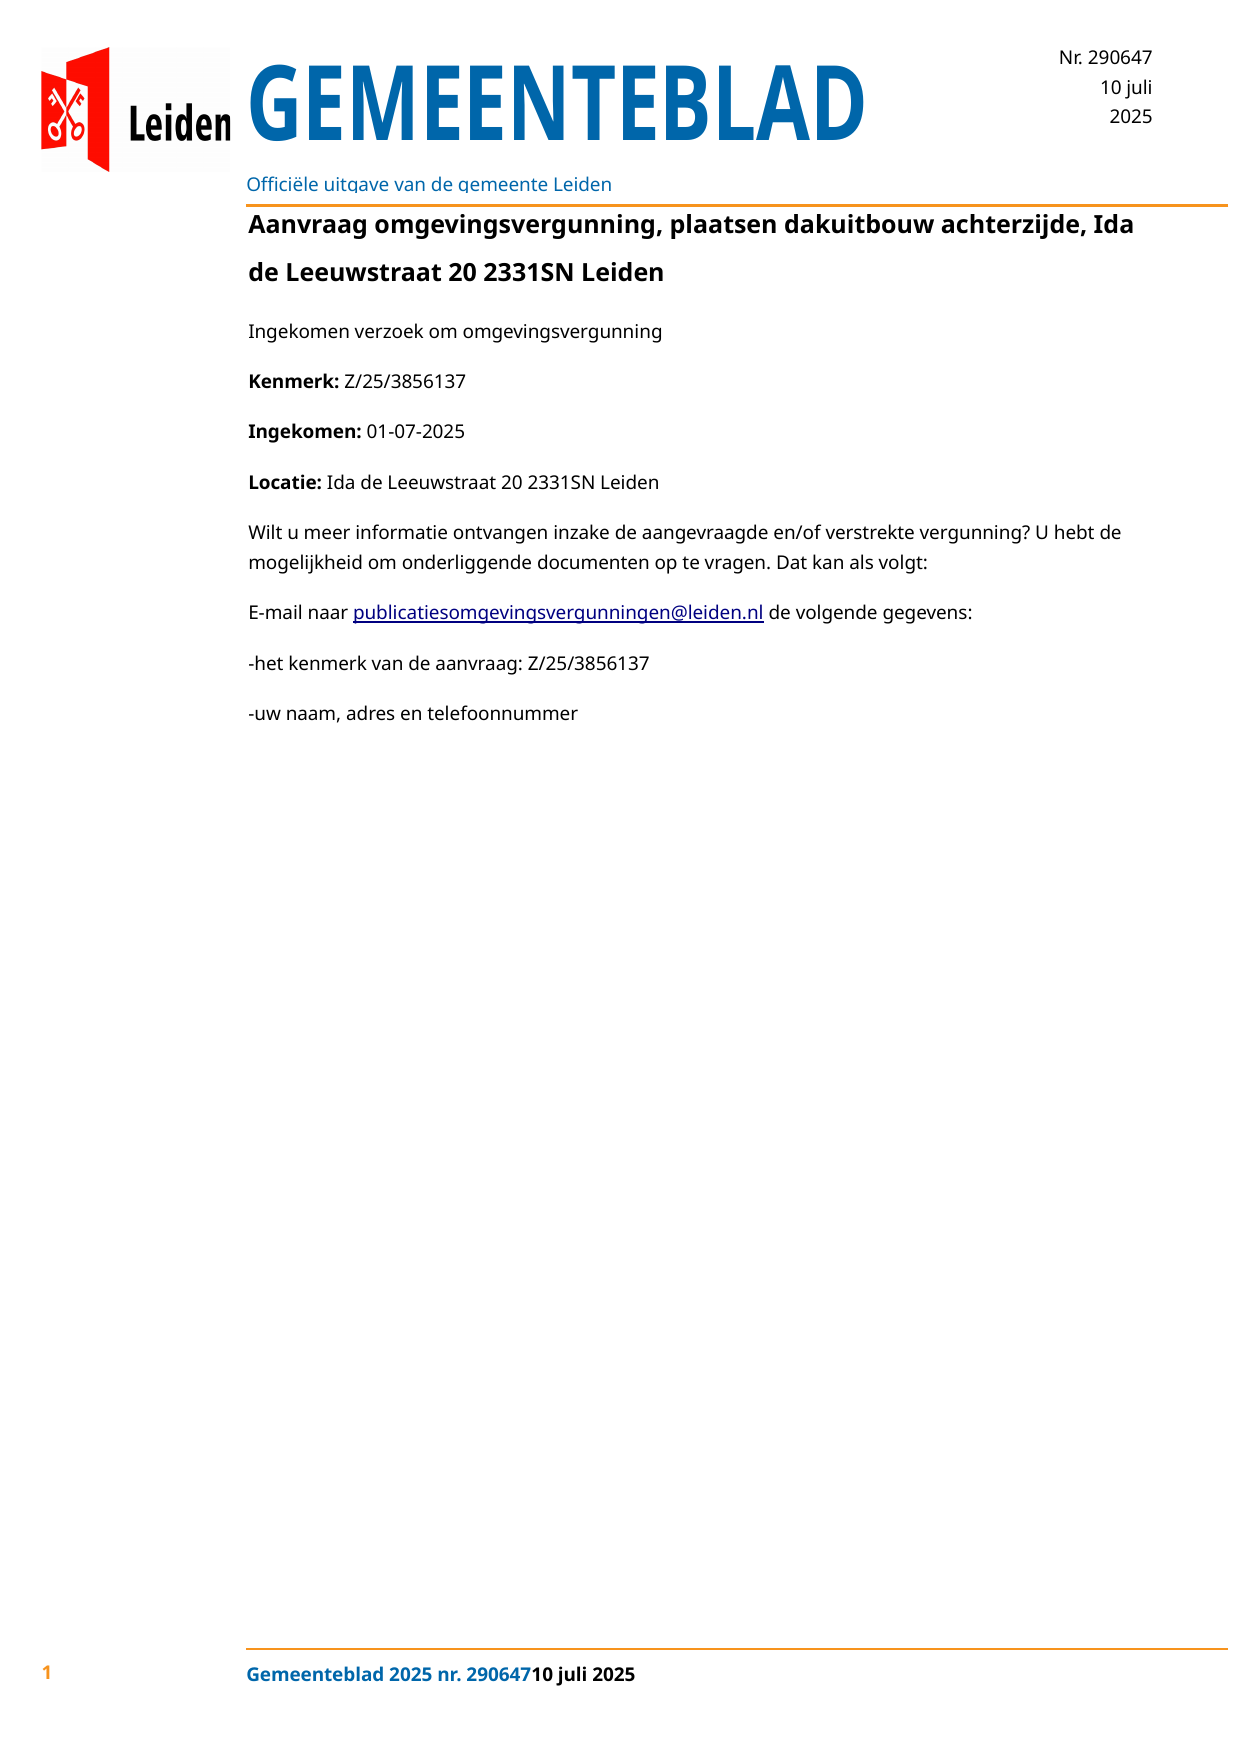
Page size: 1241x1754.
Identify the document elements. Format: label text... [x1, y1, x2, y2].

text Ingekomen verzoek om omgevingsvergunning [248, 318, 1152, 344]
text -het kenmerk van de aanvraag: Z/25/3856137 [248, 650, 1152, 676]
text Ingekomen: 01-07-2025 [248, 419, 1152, 444]
text Locatie: Ida de Leeuwstraat 20 2331SN Leiden [248, 469, 1152, 495]
picture [41, 47, 231, 172]
text Aanvraag omgevingsvergunning, plaatsen dakuitbouw achterzijde, Ida de Leeuwstraat 20 2331SN Leiden [248, 207, 1152, 288]
text E-mail naar publicatiesomgevingsvergunningen@leiden.nl de volgende gegevens: [248, 599, 1152, 625]
text -uw naam, adres en telefoonnummer [248, 700, 1152, 726]
text Kenmerk: Z/25/3856137 [248, 368, 1152, 394]
text Wilt u meer informatie ontvangen inzake de aangevraagde en/of verstrekte vergunning? U hebt de mogelijkheid om onderliggende documenten op te vragen. Dat kan als volgt: [248, 519, 1152, 575]
